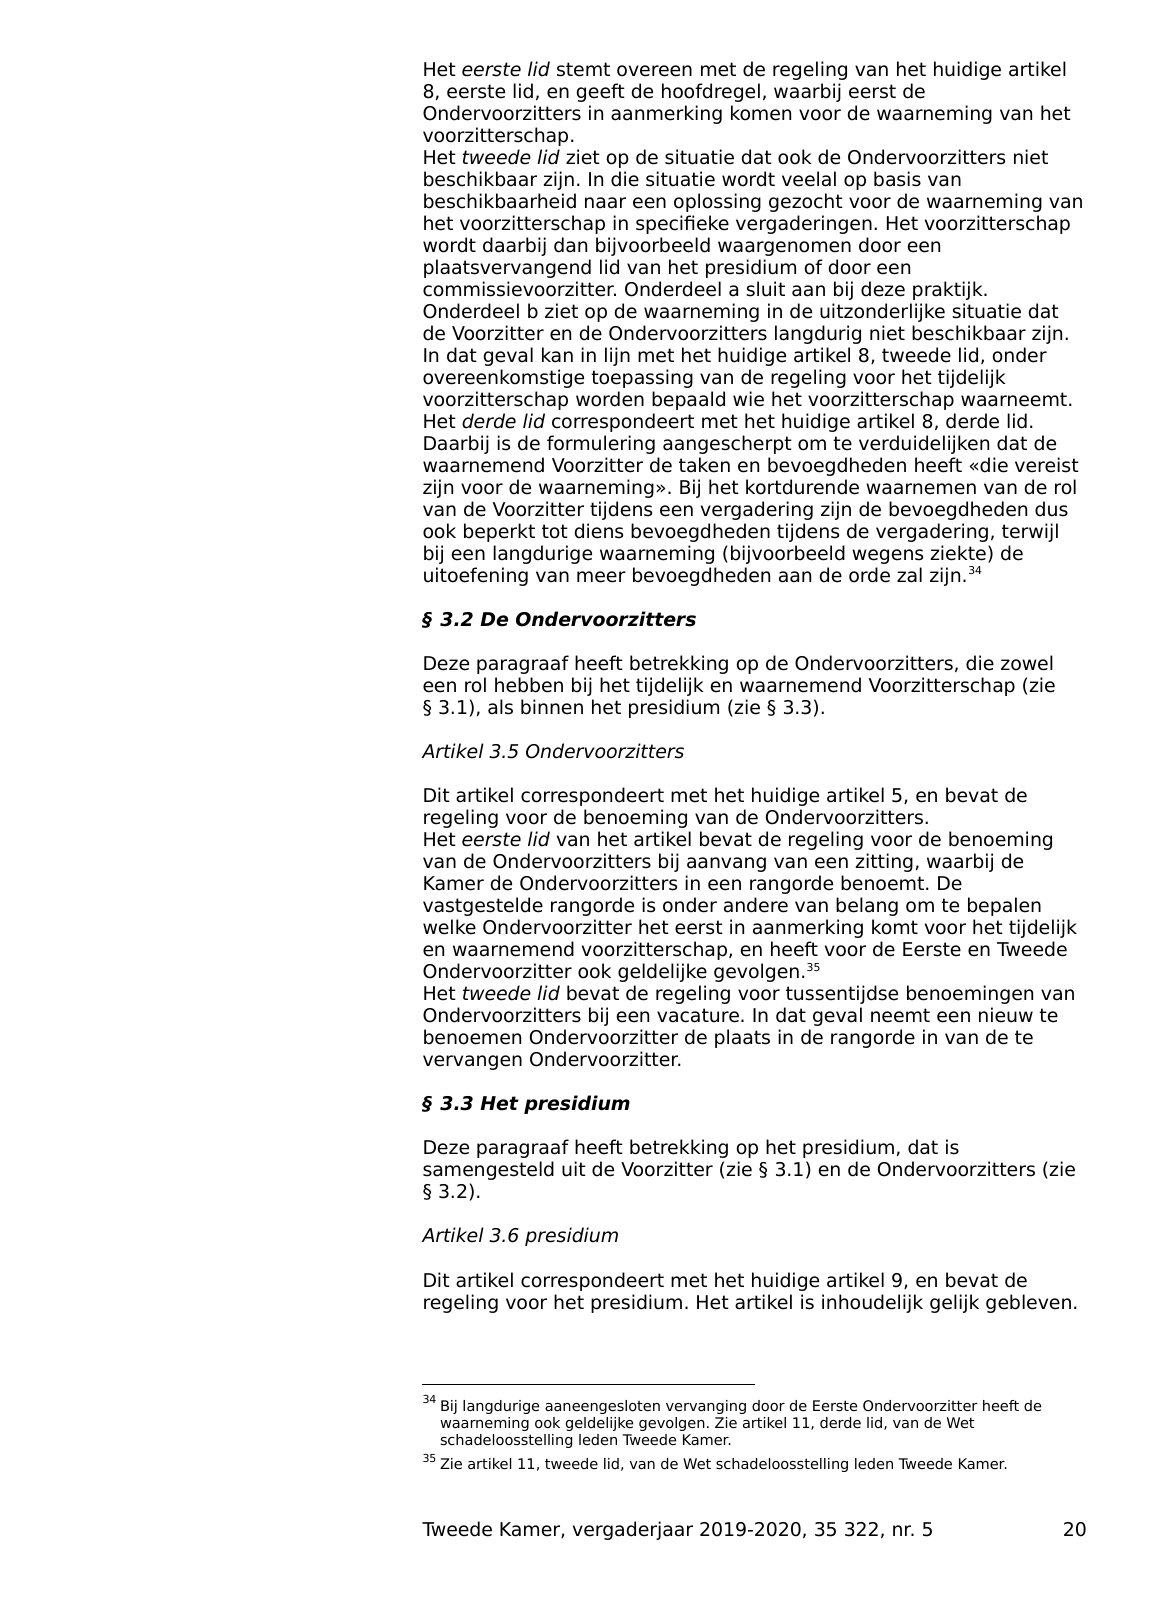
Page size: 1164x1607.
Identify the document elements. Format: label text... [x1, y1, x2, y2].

text Het derde lid correspondeert met het huidige artikel 8, derde lid. Daarbij is de formulering aangescherpt om te verduidelijken dat de waarnemend Voorzitter de taken en bevoegdheden heeft «die vereist zijn voor de waarneming». Bij het kortdurende waarnemen van de rol van de Voorzitter tijdens een vergadering zijn de bevoegdheden dus ook beperkt tot diens bevoegdheden tijdens de vergadering, terwijl bij een langdurige waarneming (bijvoorbeeld wegens ziekte) de uitoefening van meer bevoegdheden aan de orde zal zijn. [422, 411, 1087, 587]
subtitle § 3.3 Het presidium [422, 1093, 1087, 1115]
text Dit artikel correspondeert met het huidige artikel 9, en bevat de regeling voor het presidium. Het artikel is inhoudelijk gelijk gebleven. [422, 1269, 1087, 1313]
text Zie artikel 11, tweede lid, van de Wet schadeloosstelling leden Tweede Kamer. [422, 1452, 1087, 1474]
text Dit artikel correspondeert met het huidige artikel 5, en bevat de regeling voor de benoeming van de Ondervoorzitters. [422, 785, 1087, 829]
subtitle Artikel 3.5 Ondervoorzitters [422, 741, 1087, 763]
subtitle § 3.2 De Ondervoorzitters [422, 609, 1087, 631]
text Deze paragraaf heeft betrekking op het presidium, dat is samengesteld uit de Voorzitter (zie § 3.1) en de Ondervoorzitters (zie § 3.2). [422, 1137, 1087, 1203]
text Bij langdurige aaneengesloten vervanging door de Eerste Ondervoorzitter heeft de waarneming ook geldelijke gevolgen. Zie artikel 11, derde lid, van de Wet schadeloosstelling leden Tweede Kamer. [422, 1393, 1087, 1449]
text Het tweede lid ziet op de situatie dat ook de Ondervoorzitters niet beschikbaar zijn. In die situatie wordt veelal op basis van beschikbaarheid naar een oplossing gezocht voor de waarneming van het voorzitterschap in specifieke vergaderingen. Het voorzitterschap wordt daarbij dan bijvoorbeeld waargenomen door een plaatsvervangend lid van het presidium of door een commissievoorzitter. Onderdeel a sluit aan bij deze praktijk. Onderdeel b ziet op de waarneming in de uitzonderlijke situatie dat de Voorzitter en de Ondervoorzitters langdurig niet beschikbaar zijn. In dat geval kan in lijn met het huidige artikel 8, tweede lid, onder overeenkomstige toepassing van de regeling voor het tijdelijk voorzitterschap worden bepaald wie het voorzitterschap waarneemt. [422, 147, 1087, 411]
text Het tweede lid bevat de regeling voor tussentijdse benoemingen van Ondervoorzitters bij een vacature. In dat geval neemt een nieuw te benoemen Ondervoorzitter de plaats in de rangorde in van de te vervangen Ondervoorzitter. [422, 983, 1087, 1071]
subtitle Artikel 3.6 presidium [422, 1225, 1087, 1247]
text Het eerste lid stemt overeen met de regeling van het huidige artikel 8, eerste lid, en geeft de hoofdregel, waarbij eerst de Ondervoorzitters in aanmerking komen voor de waarneming van het voorzitterschap. [422, 59, 1087, 147]
text Het eerste lid van het artikel bevat de regeling voor de benoeming van de Ondervoorzitters bij aanvang van een zitting, waarbij de Kamer de Ondervoorzitters in een rangorde benoemt. De vastgestelde rangorde is onder andere van belang om te bepalen welke Ondervoorzitter het eerst in aanmerking komt voor het tijdelijk en waarnemend voorzitterschap, en heeft voor de Eerste en Tweede Ondervoorzitter ook geldelijke gevolgen. [422, 829, 1087, 983]
text Deze paragraaf heeft betrekking op de Ondervoorzitters, die zowel een rol hebben bij het tijdelijk en waarnemend Voorzitterschap (zie § 3.1), als binnen het presidium (zie § 3.3). [422, 653, 1087, 719]
